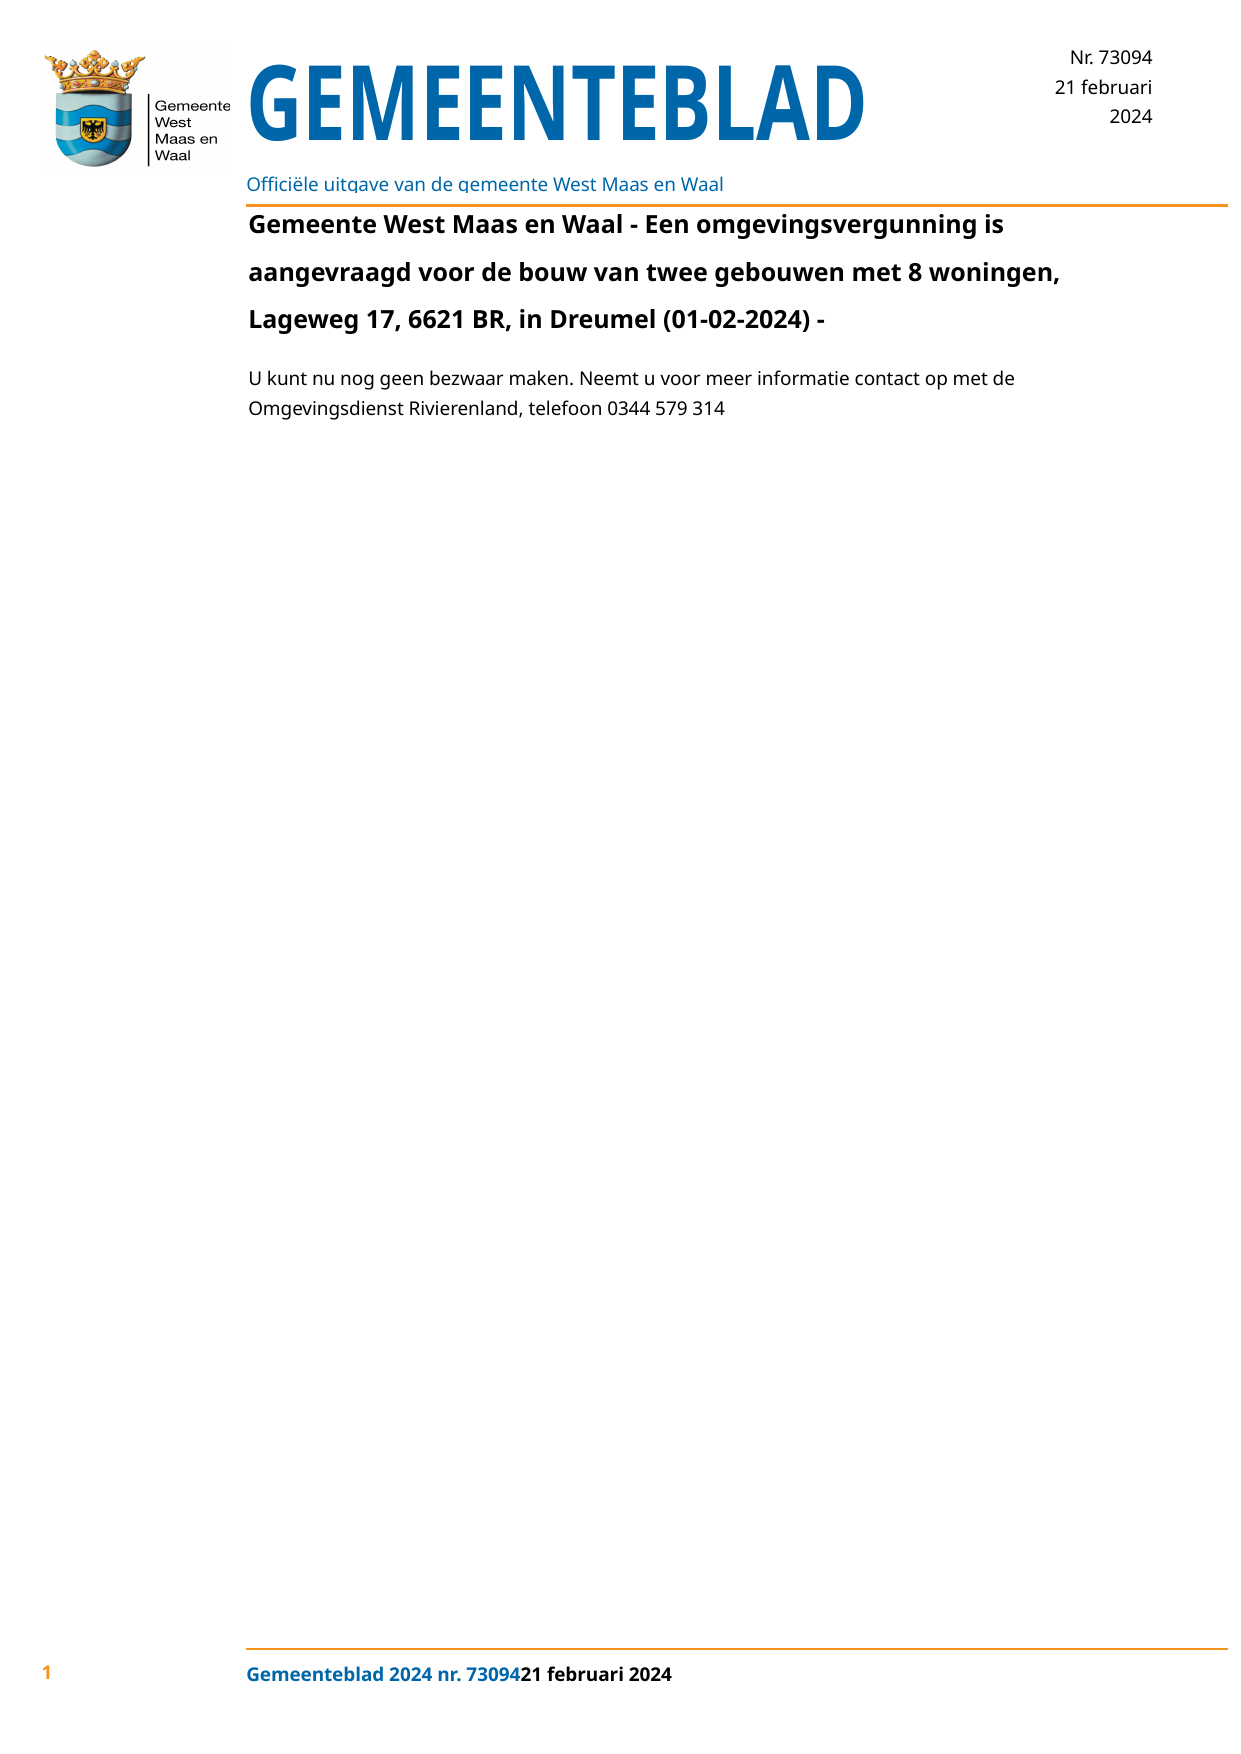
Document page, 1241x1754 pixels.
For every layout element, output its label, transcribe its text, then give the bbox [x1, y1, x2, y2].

picture [41, 47, 231, 172]
text Gemeente West Maas en Waal - Een omgevingsvergunning is aangevraagd voor de bouw van twee gebouwen met 8 woningen, Lageweg 17, 6621 BR, in Dreumel (01-02-2024) - [248, 207, 1152, 336]
text U kunt nu nog geen bezwaar maken. Neemt u voor meer informatie contact op met de Omgevingsdienst Rivierenland, telefoon 0344 579 314 [248, 366, 1152, 421]
